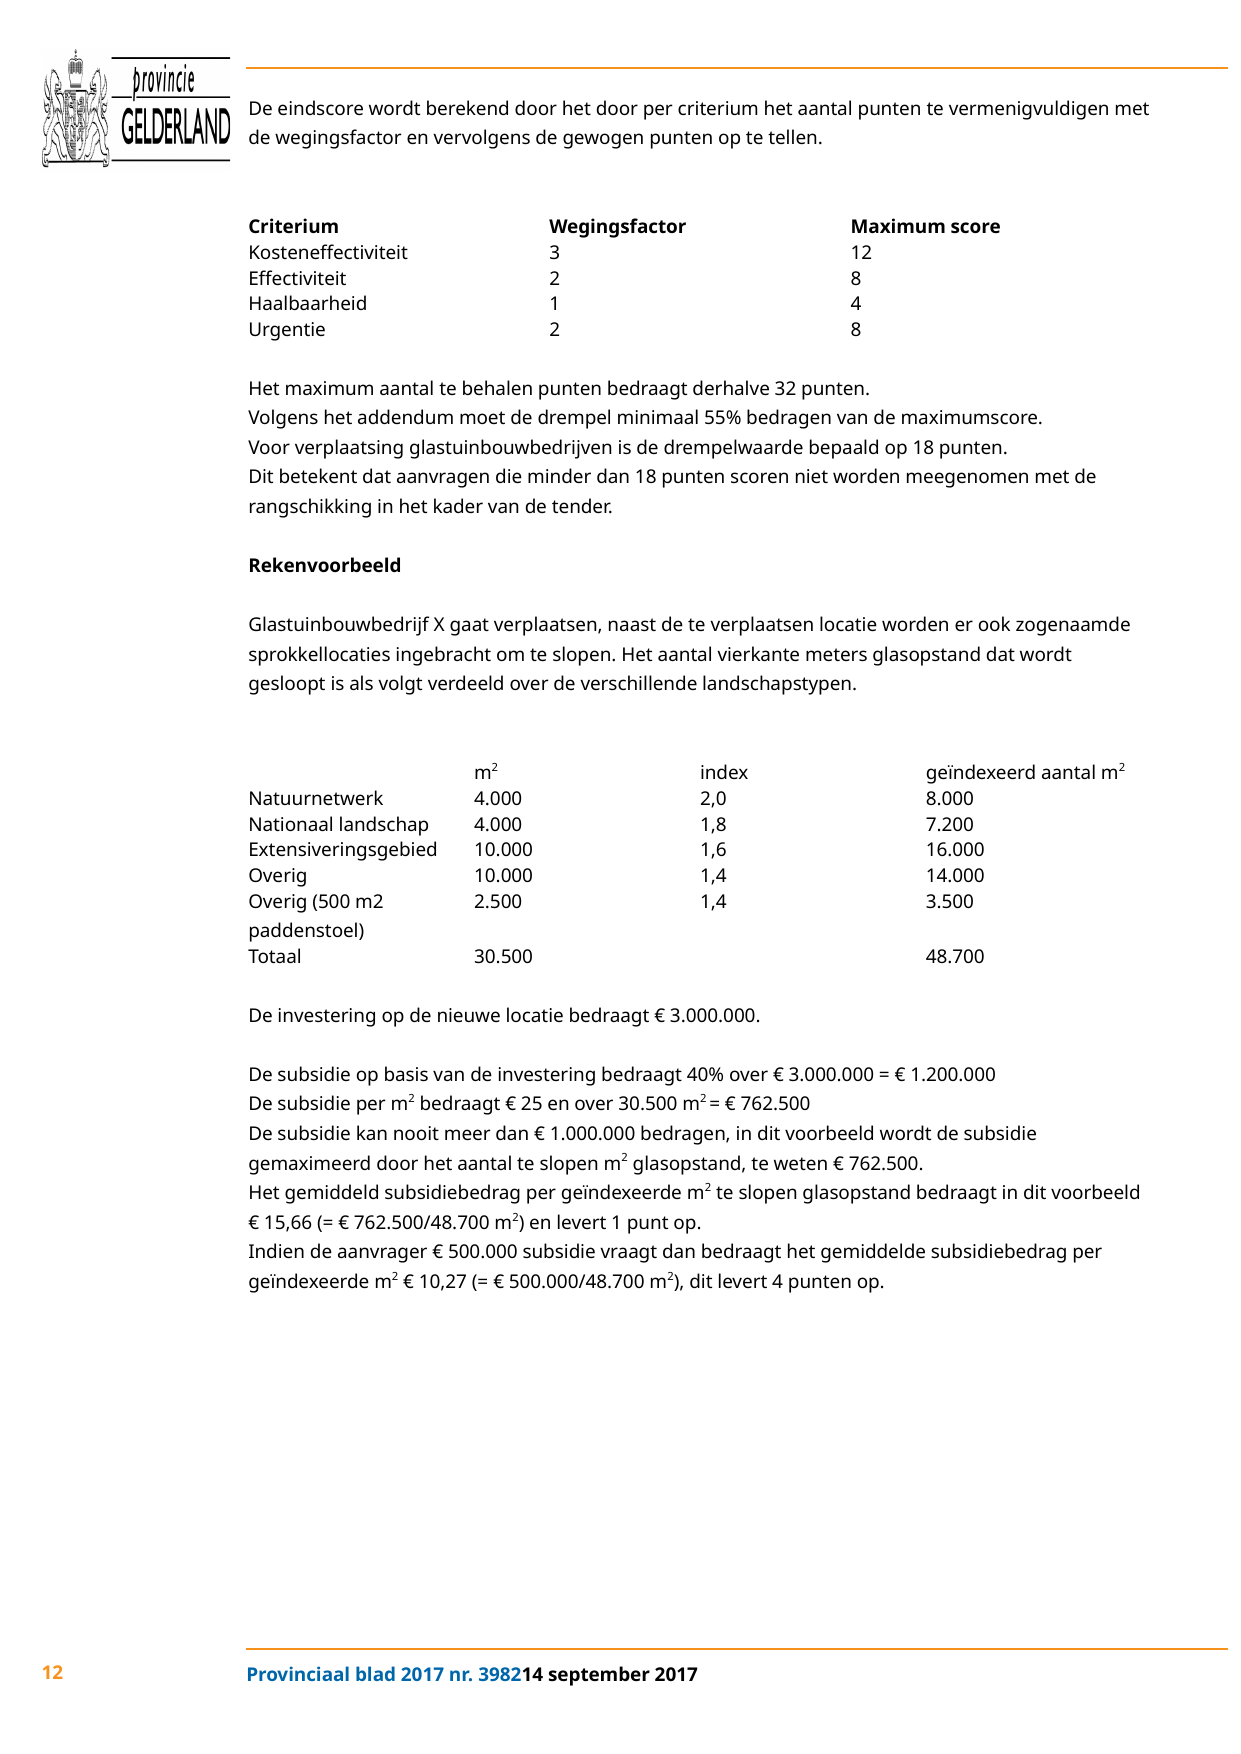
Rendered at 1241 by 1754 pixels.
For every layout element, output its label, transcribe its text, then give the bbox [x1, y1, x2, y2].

table_cell 7.200 [926, 811, 1152, 837]
text De subsidie op basis van de investering bedraagt 40% over € 3.000.000 = € 1.200.000 [248, 1061, 1152, 1087]
picture [41, 47, 231, 172]
text De subsidie per m2 bedraagt € 25 en over 30.500 m2 = € 762.500 [248, 1091, 1152, 1116]
table_cell 2 [549, 265, 850, 290]
table_cell [700, 943, 926, 969]
table_cell Natuurnetwerk [248, 785, 474, 811]
table_cell 3.500 [926, 888, 1152, 943]
table_header geïndexeerd aantal m2 [926, 759, 1152, 785]
table_cell 1,6 [700, 837, 926, 862]
text Volgens het addendum moet de drempel minimaal 55% bedragen van de maximumscore. [248, 404, 1152, 430]
table_cell 2,0 [700, 785, 926, 811]
text Indien de aanvrager € 500.000 subsidie vraagt dan bedraagt het gemiddelde subsidiebedrag per geïndexeerde m2 € 10,27 (= € 500.000/48.700 m2), dit levert 4 punten op. [248, 1238, 1152, 1294]
table_header Wegingsfactor [549, 213, 850, 239]
text De subsidie kan nooit meer dan € 1.000.000 bedragen, in dit voorbeeld wordt de subsidie gemaximeerd door het aantal te slopen m2 glasopstand, te weten € 762.500. [248, 1120, 1152, 1176]
table_cell 8.000 [926, 785, 1152, 811]
table_header [248, 759, 474, 785]
table_cell 8 [850, 265, 1152, 290]
text Het maximum aantal te behalen punten bedraagt derhalve 32 punten. [248, 375, 1152, 400]
table_cell 1 [549, 290, 850, 316]
table_cell 48.700 [926, 943, 1152, 969]
table_cell 12 [850, 239, 1152, 265]
text Voor verplaatsing glastuinbouwbedrijven is de drempelwaarde bepaald op 18 punten. [248, 434, 1152, 459]
table_cell 3 [549, 239, 850, 265]
table_cell 2.500 [474, 888, 700, 943]
text De eindscore wordt berekend door het door per criterium het aantal punten te vermenigvuldigen met de wegingsfactor en vervolgens de gewogen punten op te tellen. [248, 95, 1152, 150]
table_cell Overig [248, 862, 474, 888]
table_cell Overig (500 m2 paddenstoel) [248, 888, 474, 943]
table_header index [700, 759, 926, 785]
table_cell Haalbaarheid [248, 290, 549, 316]
table_cell 2 [549, 316, 850, 342]
table_cell Effectiviteit [248, 265, 549, 290]
text De investering op de nieuwe locatie bedraagt € 3.000.000. [248, 1002, 1152, 1028]
table_cell 4.000 [474, 811, 700, 837]
table_cell 10.000 [474, 862, 700, 888]
table_cell 14.000 [926, 862, 1152, 888]
table_cell Urgentie [248, 316, 549, 342]
table_cell Extensiveringsgebied [248, 837, 474, 862]
text Het gemiddeld subsidiebedrag per geïndexeerde m2 te slopen glasopstand bedraagt in dit voorbeeld € 15,66 (= € 762.500/48.700 m2) en levert 1 punt op. [248, 1179, 1152, 1235]
table_cell 1,4 [700, 888, 926, 943]
table_cell 4 [850, 290, 1152, 316]
text Dit betekent dat aanvragen die minder dan 18 punten scoren niet worden meegenomen met de rangschikking in het kader van de tender. [248, 463, 1152, 519]
table_cell 10.000 [474, 837, 700, 862]
table_cell 1,4 [700, 862, 926, 888]
table_cell 16.000 [926, 837, 1152, 862]
table_cell 8 [850, 316, 1152, 342]
table_header Maximum score [850, 213, 1152, 239]
table_header m2 [474, 759, 700, 785]
table_cell Totaal [248, 943, 474, 969]
table_cell Kosteneffectiviteit [248, 239, 549, 265]
text Rekenvoorbeeld [248, 552, 1152, 578]
table_cell 30.500 [474, 943, 700, 969]
table_header Criterium [248, 213, 549, 239]
table_cell 4.000 [474, 785, 700, 811]
table_cell Nationaal landschap [248, 811, 474, 837]
text Glastuinbouwbedrijf X gaat verplaatsen, naast de te verplaatsen locatie worden er ook zogenaamde sprokkellocaties ingebracht om te slopen. Het aantal vierkante meters glasopstand dat wordt gesloopt is als volgt verdeeld over de verschillende landschapstypen. [248, 611, 1152, 696]
table_cell 1,8 [700, 811, 926, 837]
